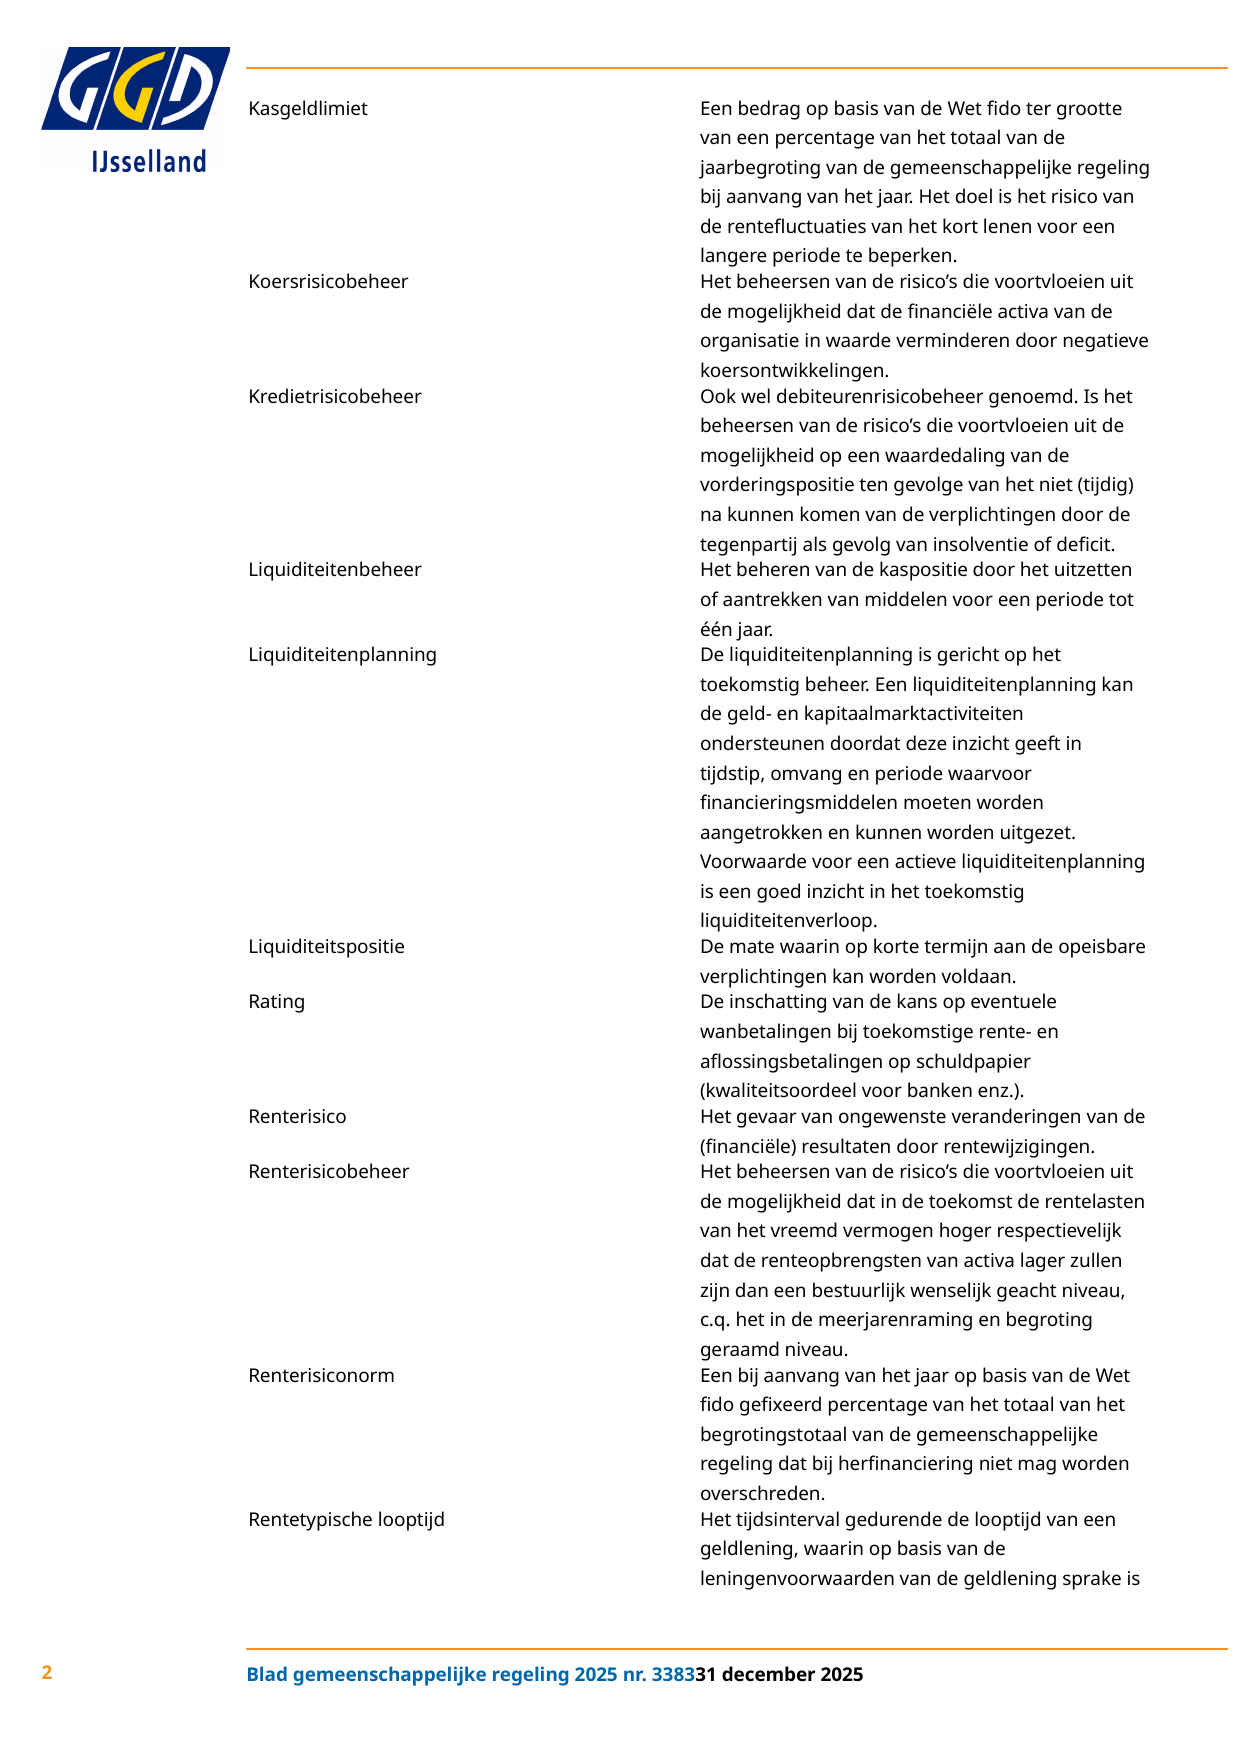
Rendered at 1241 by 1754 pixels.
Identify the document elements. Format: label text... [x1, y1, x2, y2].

table_cell Liquiditeitspositie [248, 934, 700, 989]
table_cell Kasgeldlimiet [248, 95, 700, 268]
table_cell Renterisicobeheer [248, 1159, 700, 1362]
table_cell Het gevaar van ongewenste veranderingen van de (financiële) resultaten door rentewijzigingen. [700, 1103, 1152, 1158]
table_cell Het tijdsinterval gedurende de looptijd van een geldlening, waarin op basis van de leningenvoorwaarden van de geldlening sprake is [700, 1506, 1152, 1591]
table_cell Liquiditeitenplanning [248, 641, 700, 933]
table_cell Rentetypische looptijd [248, 1506, 700, 1591]
table_cell De inschatting van de kans op eventuele wanbetalingen bij toekomstige rente- en aflossingsbetalingen op schuldpapier (kwaliteitsoordeel voor banken enz.). [700, 989, 1152, 1103]
table_cell Het beheren van de kaspositie door het uitzetten of aantrekken van middelen voor een periode tot één jaar. [700, 557, 1152, 641]
table_cell Renterisico [248, 1103, 700, 1158]
table_cell Ook wel debiteurenrisicobeheer genoemd. Is het beheersen van de risico’s die voortvloeien uit de mogelijkheid op een waardedaling van de vorderingspositie ten gevolge van het niet (tijdig) na kunnen komen van de verplichtingen door de tegenpartij als gevolg van insolventie of deficit. [700, 383, 1152, 557]
table_cell De liquiditeitenplanning is gericht op het toekomstig beheer. Een liquiditeitenplanning kan de geld- en kapitaalmarkt­activiteiten ondersteunen doordat deze inzicht geeft in tijdstip, omvang en periode waarvoor financieringsmiddelen moeten worden aangetrokken en kunnen worden uitgezet. Voorwaarde voor een actieve liquiditeitenplanning is een goed inzicht in het toekomstig liquiditeitenverloop. [700, 641, 1152, 933]
table_cell Het beheersen van de risico’s die voortvloeien uit de mogelijkheid dat in de toekomst de rentelasten van het vreemd vermogen hoger respectievelijk dat de renteopbrengsten van activa lager zullen zijn dan een bestuurlijk wenselijk geacht niveau, c.q. het in de meerjarenraming en begroting geraamd niveau. [700, 1159, 1152, 1362]
table_cell Renterisiconorm [248, 1362, 700, 1506]
table_cell Koersrisicobeheer [248, 269, 700, 383]
table_cell Het beheersen van de risico’s die voortvloeien uit de mogelijkheid dat de financiële activa van de organisatie in waarde verminderen door negatieve koersontwikkelingen. [700, 269, 1152, 383]
picture [41, 47, 231, 172]
table_cell Een bedrag op basis van de Wet fido ter grootte van een percentage van het totaal van de jaarbegroting van de gemeenschappelijke regeling bij aanvang van het jaar. Het doel is het risico van de rentefluctuaties van het kort lenen voor een langere periode te beperken. [700, 95, 1152, 268]
table_cell Een bij aanvang van het jaar op basis van de Wet fido gefixeerd percentage van het totaal van het begrotingstotaal van de gemeenschappelijke regeling dat bij herfinanciering niet mag worden overschreden. [700, 1362, 1152, 1506]
table_cell Kredietrisicobeheer [248, 383, 700, 557]
table_cell Liquiditeitenbeheer [248, 557, 700, 641]
table_cell Rating [248, 989, 700, 1103]
table_cell De mate waarin op korte termijn aan de opeisbare verplichtingen kan worden voldaan. [700, 934, 1152, 989]
